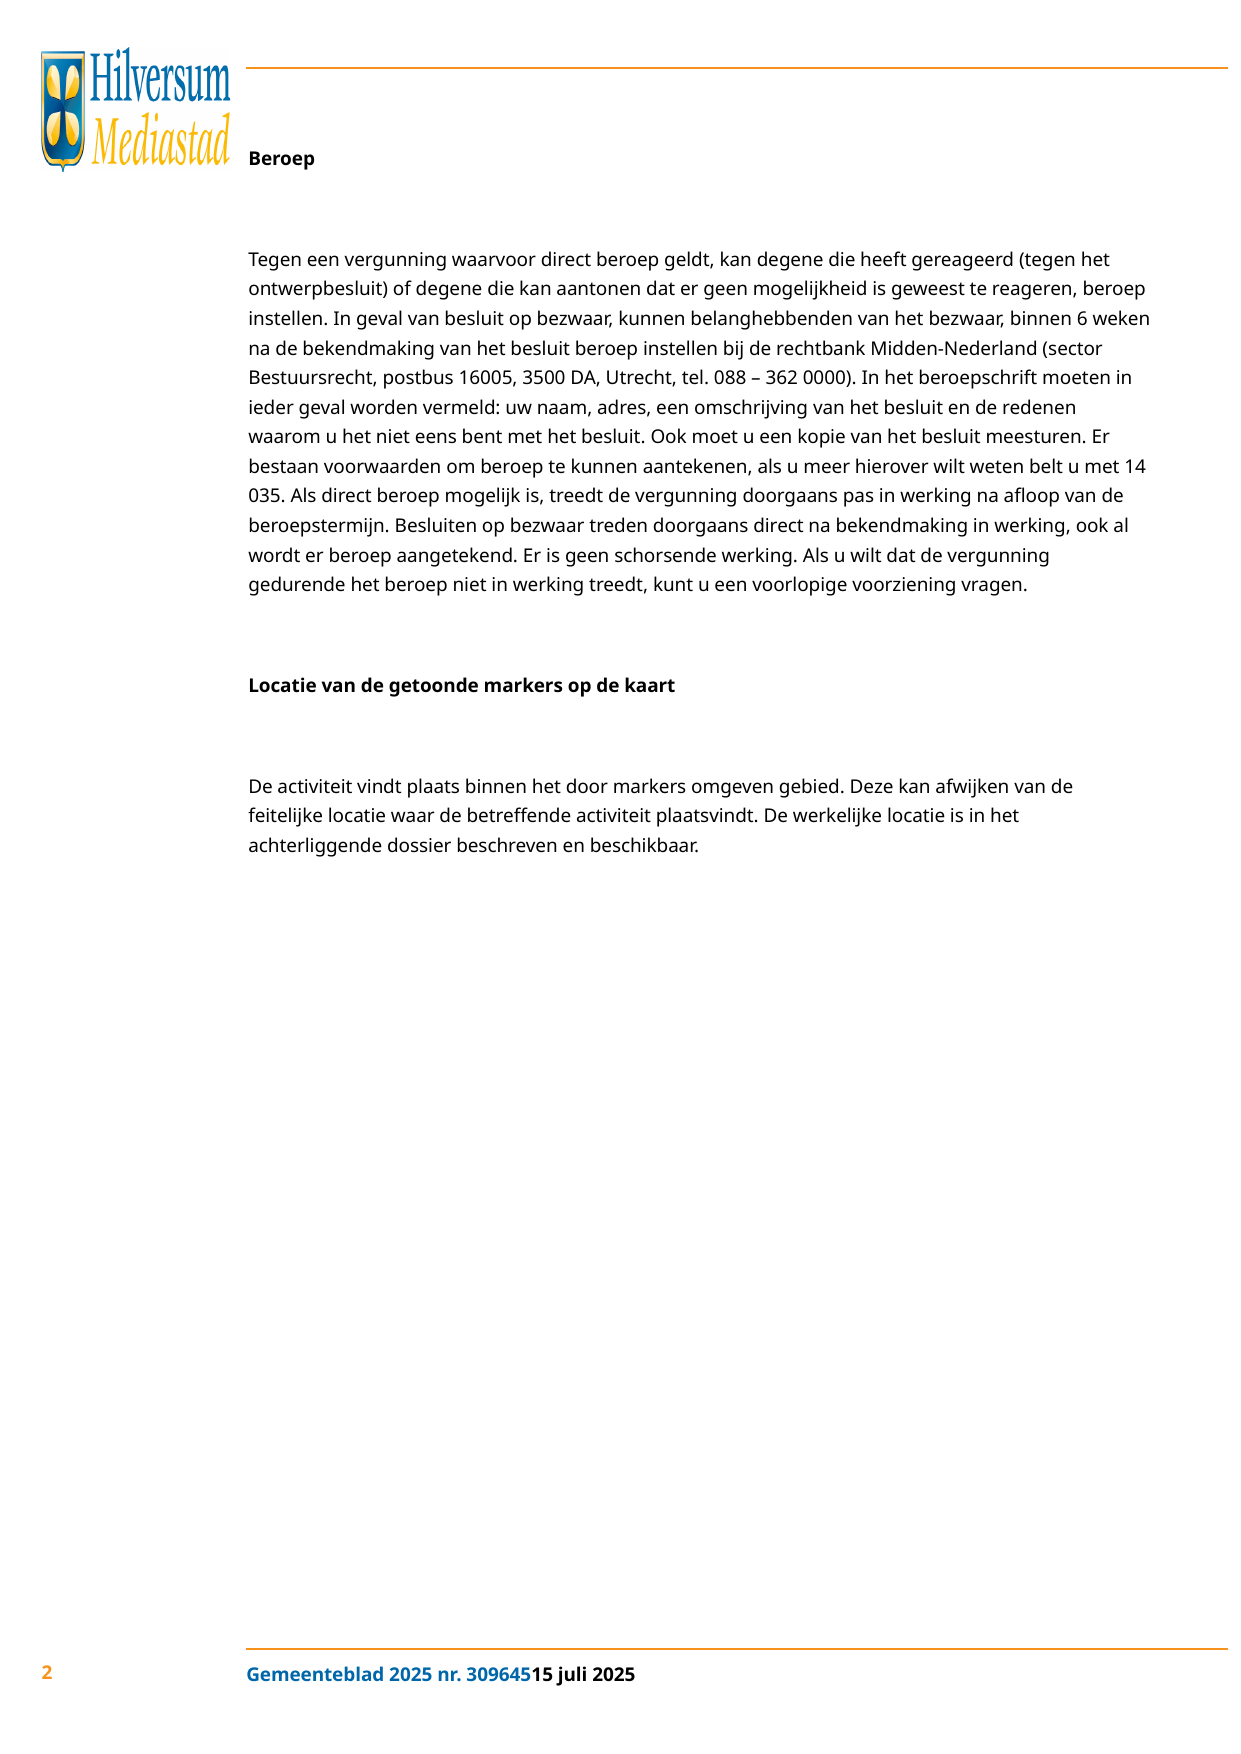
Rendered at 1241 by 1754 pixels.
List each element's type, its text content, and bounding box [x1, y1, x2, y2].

text De activiteit vindt plaats binnen het door markers omgeven gebied. Deze kan afwijken van de feitelijke locatie waar de betreffende activiteit plaatsvindt. De werkelijke locatie is in het achterliggende dossier beschreven en beschikbaar. [248, 773, 1152, 858]
text Tegen een vergunning waarvoor direct beroep geldt, kan degene die heeft gereageerd (tegen het ontwerpbesluit) of degene die kan aantonen dat er geen mogelijkheid is geweest te reageren, beroep instellen. In geval van besluit op bezwaar, kunnen belanghebbenden van het bezwaar, binnen 6 weken na de bekendmaking van het besluit beroep instellen bij de rechtbank Midden-Nederland (sector Bestuursrecht, postbus 16005, 3500 DA, Utrecht, tel. 088 – 362 0000). In het beroepschrift moeten in ieder geval worden vermeld: uw naam, adres, een omschrijving van het besluit en de redenen waarom u het niet eens bent met het besluit. Ook moet u een kopie van het besluit meesturen. Er bestaan voorwaarden om beroep te kunnen aantekenen, als u meer hierover wilt weten belt u met 14 035. Als direct beroep mogelijk is, treedt de vergunning doorgaans pas in werking na afloop van de beroepstermijn. Besluiten op bezwaar treden doorgaans direct na bekendmaking in werking, ook al wordt er beroep aangetekend. Er is geen schorsende werking. Als u wilt dat de vergunning gedurende het beroep niet in werking treedt, kunt u een voorlopige voorziening vragen. [248, 246, 1152, 597]
text Beroep [248, 145, 1152, 171]
text Locatie van de getoonde markers op de kaart [248, 672, 1152, 698]
picture [41, 47, 231, 172]
